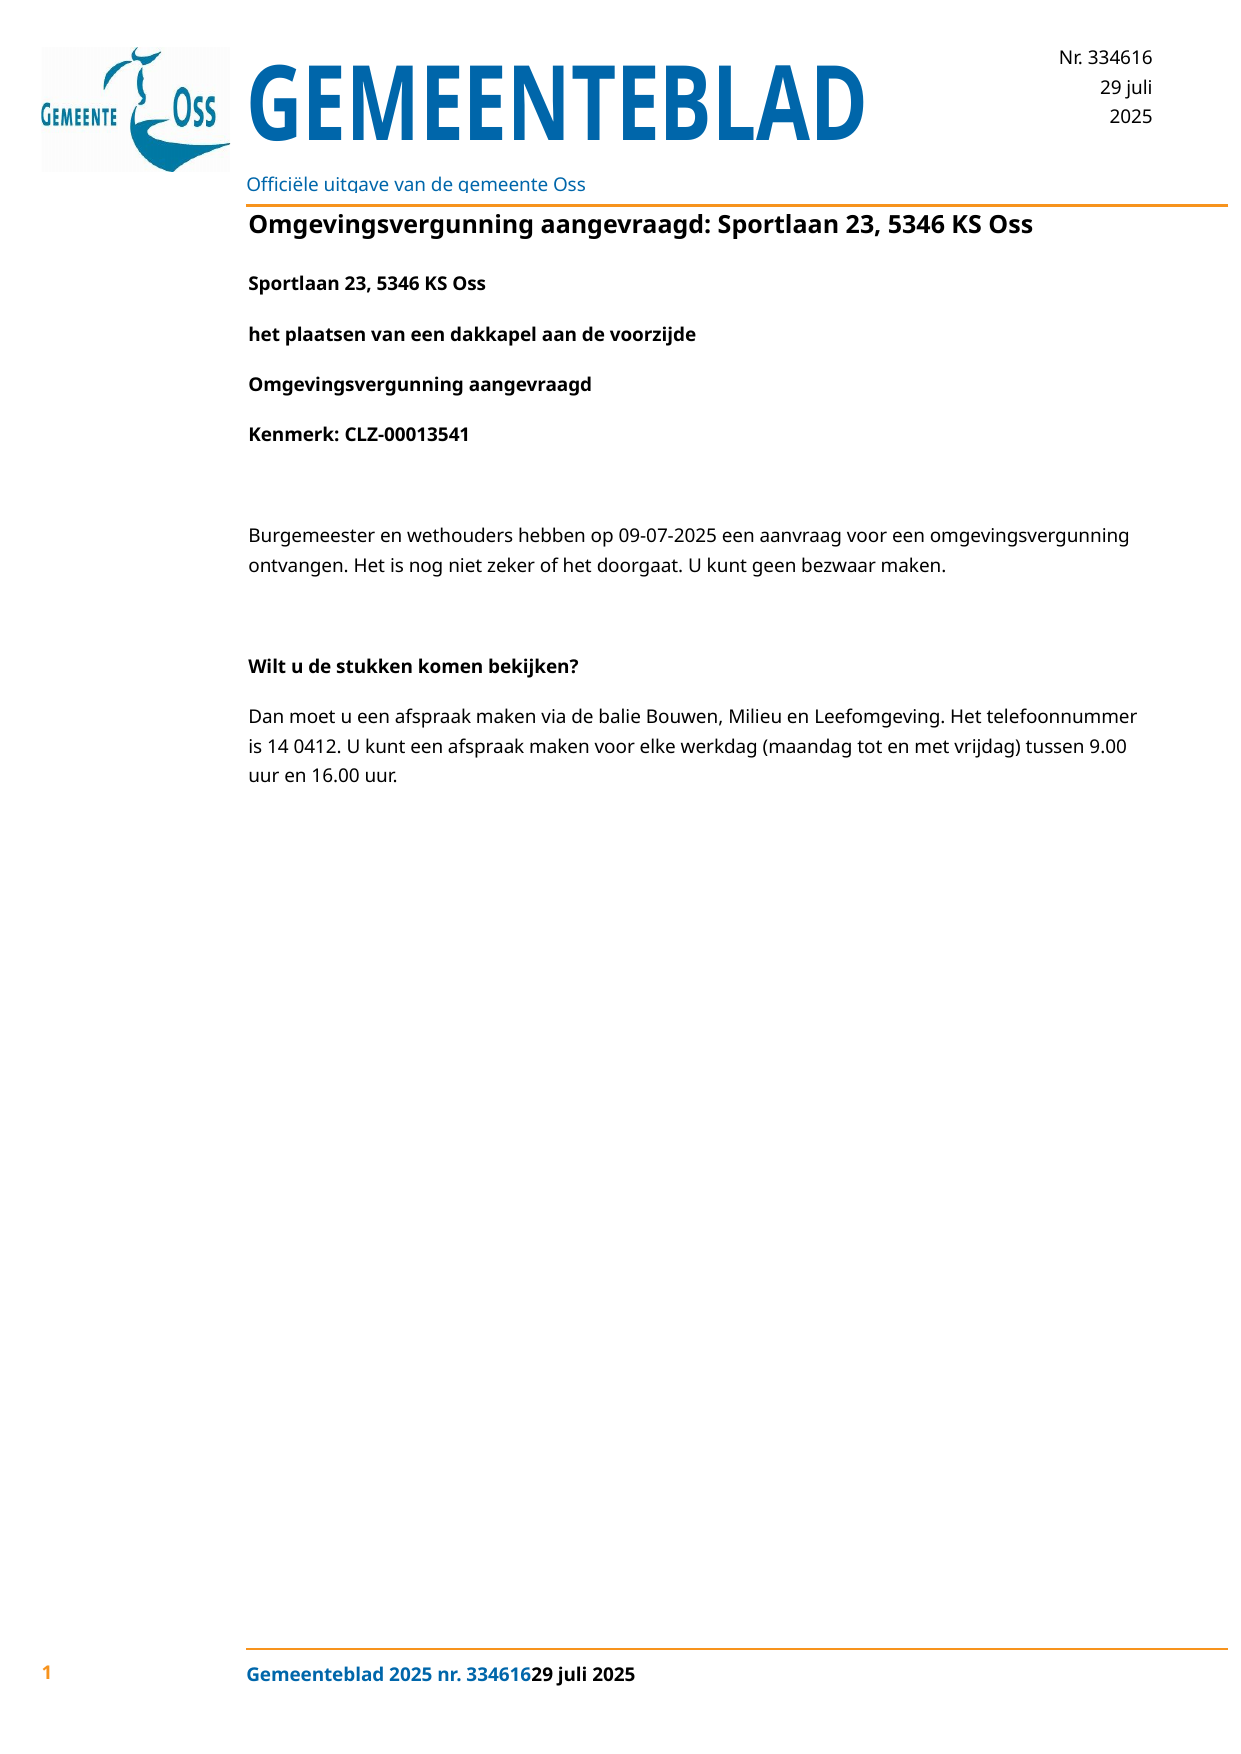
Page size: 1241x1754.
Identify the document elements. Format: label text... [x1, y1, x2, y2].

text Omgevingsvergunning aangevraagd [248, 371, 1152, 397]
text Omgevingsvergunning aangevraagd: Sportlaan 23, 5346 KS Oss [248, 207, 1152, 241]
text het plaatsen van een dakkapel aan de voorzijde [248, 321, 1152, 346]
text Dan moet u een afspraak maken via de balie Bouwen, Milieu en Leefomgeving. Het telefoonnummer is 14 0412. U kunt een afspraak maken voor elke werkdag (maandag tot en met vrijdag) tussen 9.00 uur en 16.00 uur. [248, 703, 1152, 788]
text Wilt u de stukken komen bekijken? [248, 653, 1152, 678]
picture [41, 47, 231, 172]
text Kenmerk: CLZ-00013541 [248, 422, 1152, 447]
text Burgemeester en wethouders hebben op 09-07-2025 een aanvraag voor een omgevingsvergunning ontvangen. Het is nog niet zeker of het doorgaat. U kunt geen bezwaar maken. [248, 522, 1152, 578]
text Sportlaan 23, 5346 KS Oss [248, 270, 1152, 296]
